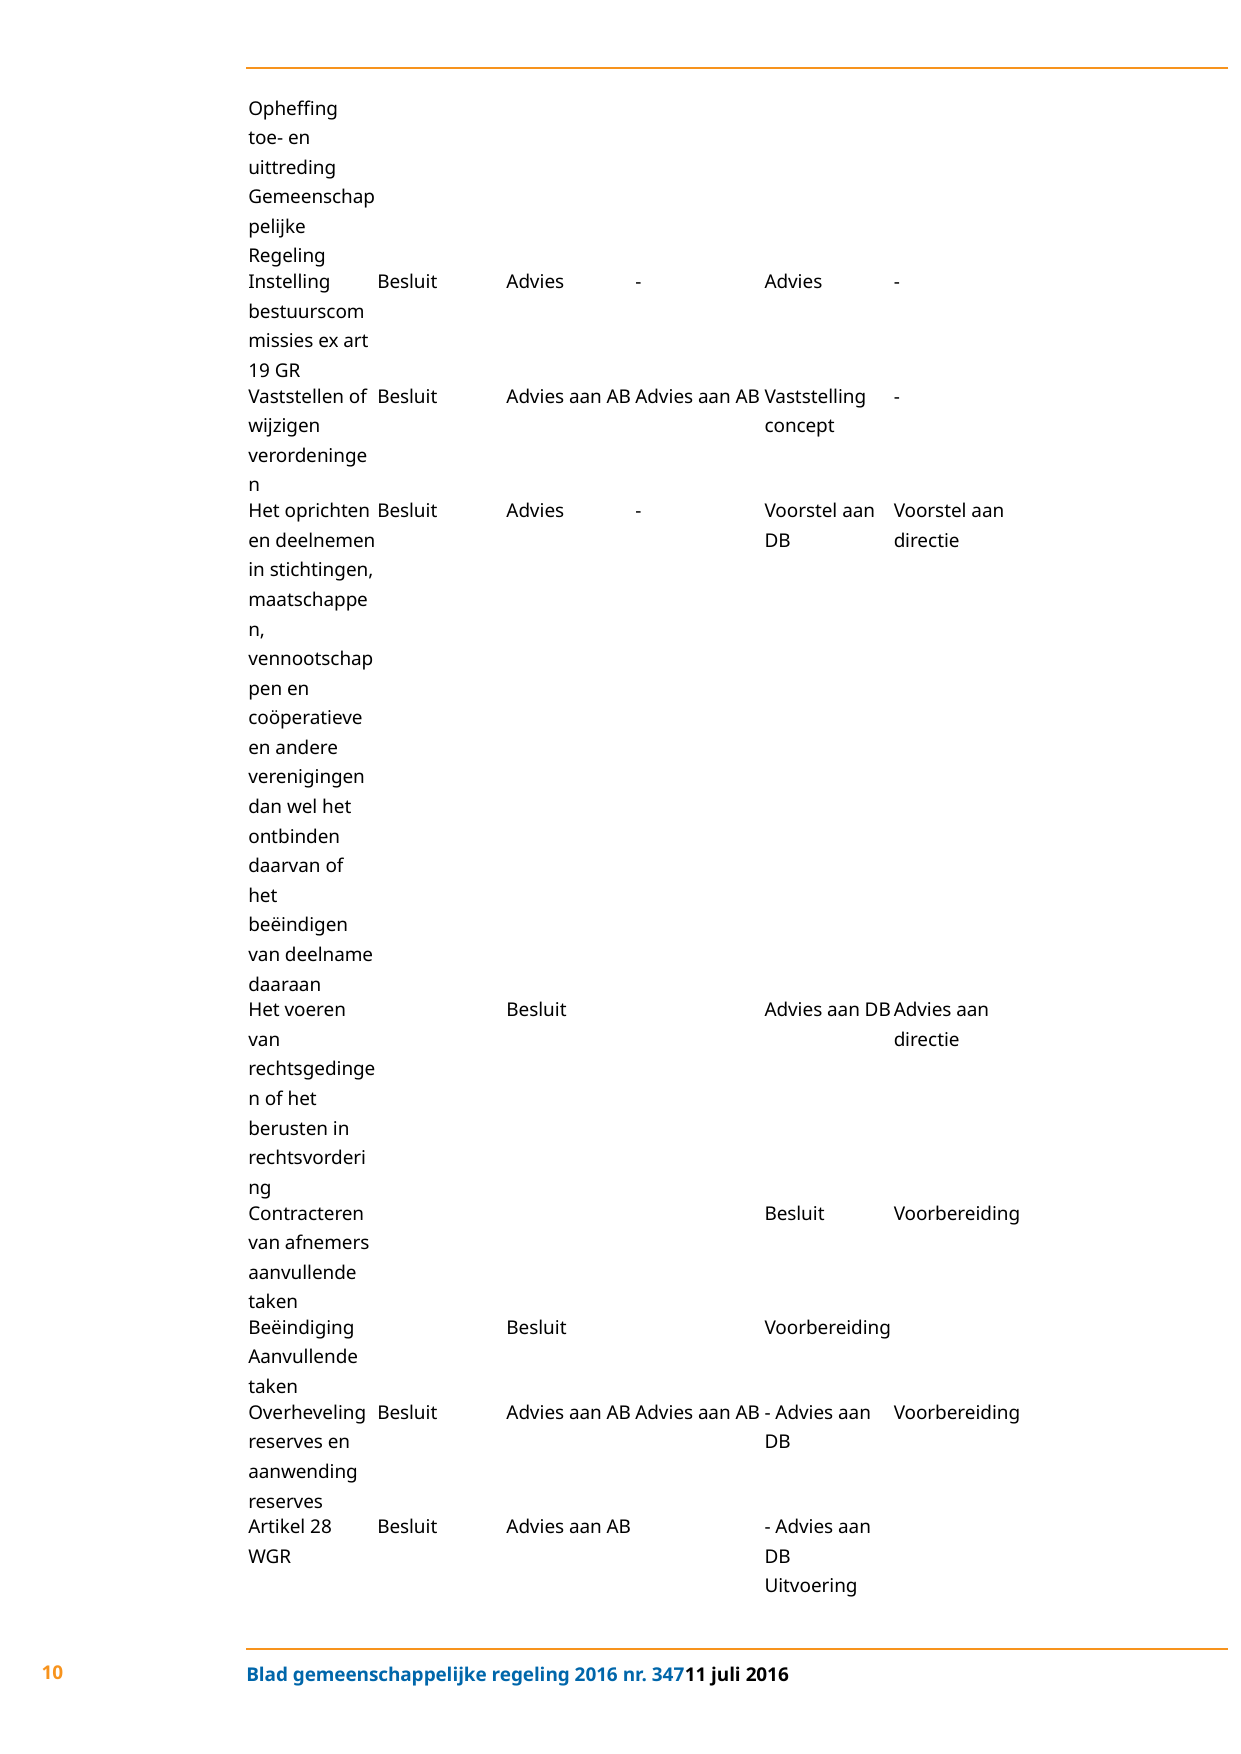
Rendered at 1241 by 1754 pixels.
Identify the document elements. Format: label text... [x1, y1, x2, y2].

table_cell [1023, 269, 1152, 383]
table_cell - [894, 95, 1022, 268]
table_cell Besluit [377, 1399, 506, 1513]
table_cell Opheffing toe- en uittreding Gemeenschappelijke Regeling [248, 95, 377, 268]
table_cell [377, 95, 506, 268]
table_cell Advies aan AB [635, 383, 764, 497]
table_cell Voorbereiding [894, 1399, 1022, 1513]
table_cell Beëindiging Aanvullende taken [248, 1314, 377, 1399]
table_cell - [894, 269, 1022, 383]
table_cell [1023, 95, 1152, 268]
table_cell - Advies aan DB Uitvoering [764, 1514, 893, 1598]
table_cell Overheveling reserves en aanwending reserves [248, 1399, 377, 1513]
table_cell Vaststellen of wijzigen verordeningen [248, 383, 377, 497]
table_cell Advies aan DB [764, 996, 893, 1200]
table_cell [635, 1514, 764, 1598]
table_cell Voorstel aan DB [764, 498, 893, 996]
table_cell [1023, 996, 1152, 1200]
table_cell Besluit [377, 498, 506, 996]
table_cell Het voeren van rechtsgedingen of het berusten in rechtsvordering [248, 996, 377, 1200]
table_cell [1023, 1514, 1152, 1598]
table_cell Vaststelling concept [764, 383, 893, 497]
table_cell [894, 1314, 1022, 1399]
table_cell [635, 1200, 764, 1314]
table_cell Besluit [377, 1514, 506, 1598]
table_cell Advies aan AB [506, 383, 635, 497]
picture [41, 47, 231, 172]
table_cell - [635, 95, 764, 268]
table_cell Advies aan AB [506, 1514, 635, 1598]
table_cell [506, 1200, 635, 1314]
table_cell - [894, 383, 1022, 497]
table_cell Advies aan AB [635, 1399, 764, 1513]
table_cell [377, 1314, 506, 1399]
table_cell Advies [506, 269, 635, 383]
table_cell [635, 996, 764, 1200]
table_cell Het oprichten en deelnemen in stichtingen, maatschappen, vennootschappen en coöperatieve en andere verenigingen dan wel het ontbinden daarvan of het beëindigen van deelname daaraan [248, 498, 377, 996]
table_cell [1023, 1200, 1152, 1314]
table_cell Advies aan AB [506, 1399, 635, 1513]
table_cell Advies [506, 498, 635, 996]
table_cell Besluit [764, 1200, 893, 1314]
table_cell Advies [764, 269, 893, 383]
table_cell - [635, 498, 764, 996]
table_cell [377, 1200, 506, 1314]
table_cell Besluit [506, 996, 635, 1200]
table_cell Voorbereiding [764, 1314, 893, 1399]
table_cell Artikel 28 WGR [248, 1514, 377, 1598]
table_cell [1023, 1314, 1152, 1399]
table_cell [1023, 383, 1152, 497]
table_cell [1023, 498, 1152, 996]
table_cell Instelling bestuurscommissies ex art 19 GR [248, 269, 377, 383]
table_cell [764, 95, 893, 268]
table_cell Besluit [377, 269, 506, 383]
table_cell [506, 95, 635, 268]
table_cell [377, 996, 506, 1200]
table_cell [894, 1514, 1022, 1598]
table_cell [1023, 1399, 1152, 1513]
table_cell Voorbereiding [894, 1200, 1022, 1314]
table_cell Contracteren van afnemers aanvullende taken [248, 1200, 377, 1314]
table_cell - [635, 269, 764, 383]
table_cell - Advies aan DB [764, 1399, 893, 1513]
table_cell Advies aan directie [894, 996, 1022, 1200]
table_cell Voorstel aan directie [894, 498, 1022, 996]
table_cell Besluit [506, 1314, 635, 1399]
table_cell Besluit [377, 383, 506, 497]
table_cell [635, 1314, 764, 1399]
